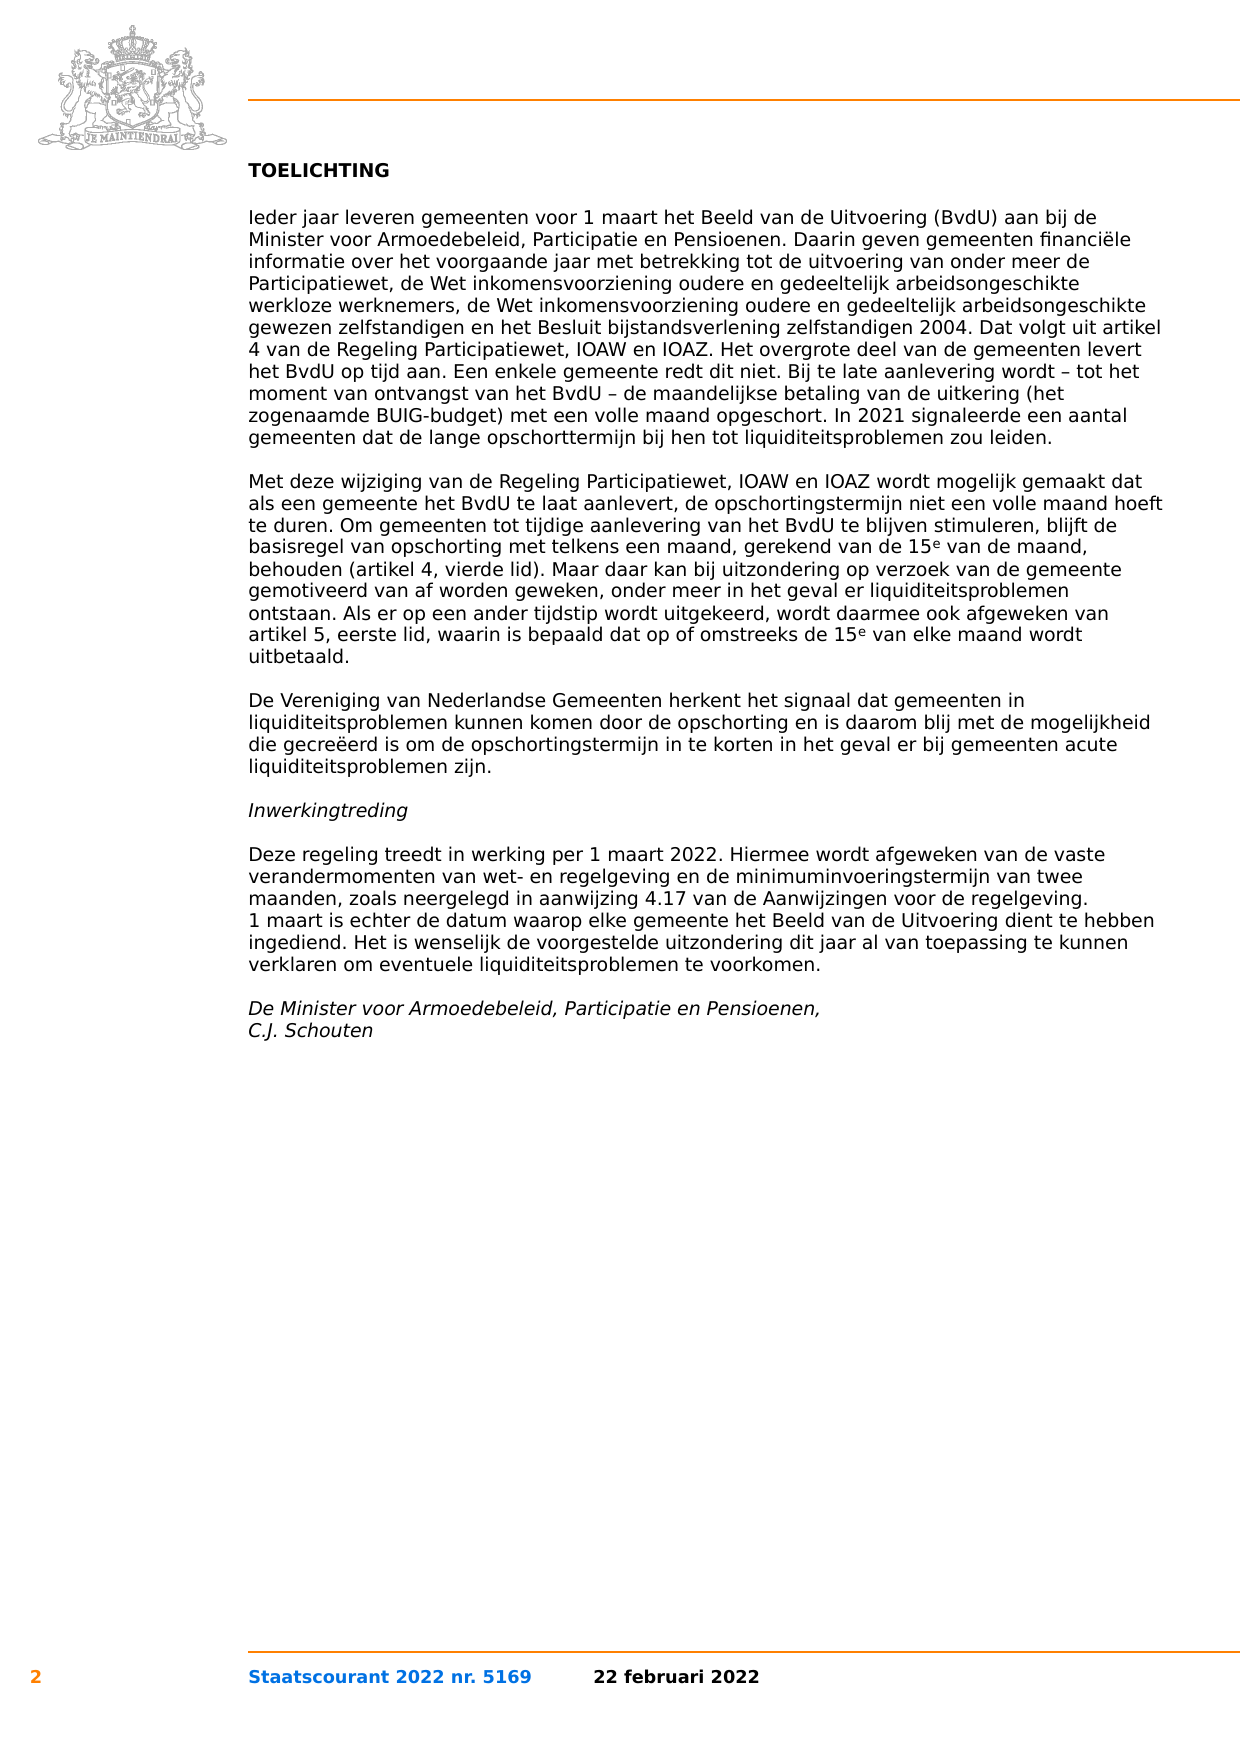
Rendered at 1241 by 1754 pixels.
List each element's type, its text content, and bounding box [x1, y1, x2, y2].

subtitle Inwerkingtreding [248, 800, 1163, 822]
text Met deze wijziging van de Regeling Participatiewet, IOAW en IOAZ wordt mogelijk gemaakt dat als een gemeente het BvdU te laat aanlevert, de opschortingstermijn niet een volle maand hoeft te duren. Om gemeenten tot tijdige aanlevering van het BvdU te blijven stimuleren, blijft de basisregel van opschorting met telkens een maand, gerekend van de 15e van de maand, behouden (artikel 4, vierde lid). Maar daar kan bij uitzondering op verzoek van de gemeente gemotiveerd van af worden geweken, onder meer in het geval er liquiditeitsproblemen ontstaan. Als er op een ander tijdstip wordt uitgekeerd, wordt daarmee ook afgeweken van artikel 5, eerste lid, waarin is bepaald dat op of omstreeks de 15e van elke maand wordt uitbetaald. [248, 471, 1163, 668]
picture [38, 25, 227, 150]
text Deze regeling treedt in werking per 1 maart 2022. Hiermee wordt afgeweken van de vaste verandermomenten van wet- en regelgeving en de minimuminvoeringstermijn van twee maanden, zoals neergelegd in aanwijzing 4.17 van de Aanwijzingen voor de regelgeving. 1 maart is echter de datum waarop elke gemeente het Beeld van de Uitvoering dient te hebben ingediend. Het is wenselijk de voorgestelde uitzondering dit jaar al van toepassing te kunnen verklaren om eventuele liquiditeitsproblemen te voorkomen. [248, 844, 1163, 976]
text Ieder jaar leveren gemeenten voor 1 maart het Beeld van de Uitvoering (BvdU) aan bij de Minister voor Armoedebeleid, Participatie en Pensioenen. Daarin geven gemeenten financiële informatie over het voorgaande jaar met betrekking tot de uitvoering van onder meer de Participatiewet, de Wet inkomensvoorziening oudere en gedeeltelijk arbeidsongeschikte werkloze werknemers, de Wet inkomensvoorziening oudere en gedeeltelijk arbeidsongeschikte gewezen zelfstandigen en het Besluit bijstandsverlening zelfstandigen 2004. Dat volgt uit artikel 4 van de Regeling Participatiewet, IOAW en IOAZ. Het overgrote deel van de gemeenten levert het BvdU op tijd aan. Een enkele gemeente redt dit niet. Bij te late aanlevering wordt – tot het moment van ontvangst van het BvdU – de maandelijkse betaling van de uitkering (het zogenaamde BUIG-budget) met een volle maand opgeschort. In 2021 signaleerde een aantal gemeenten dat de lange opschorttermijn bij hen tot liquiditeitsproblemen zou leiden. [248, 207, 1163, 449]
subtitle TOELICHTING [248, 160, 1163, 182]
text De Vereniging van Nederlandse Gemeenten herkent het signaal dat gemeenten in liquiditeitsproblemen kunnen komen door de opschorting en is daarom blij met de mogelijkheid die gecreëerd is om de opschortingstermijn in te korten in het geval er bij gemeenten acute liquiditeitsproblemen zijn. [248, 690, 1163, 778]
text De Minister voor Armoedebeleid, Participatie en Pensioenen, C.J. Schouten [248, 998, 1163, 1042]
